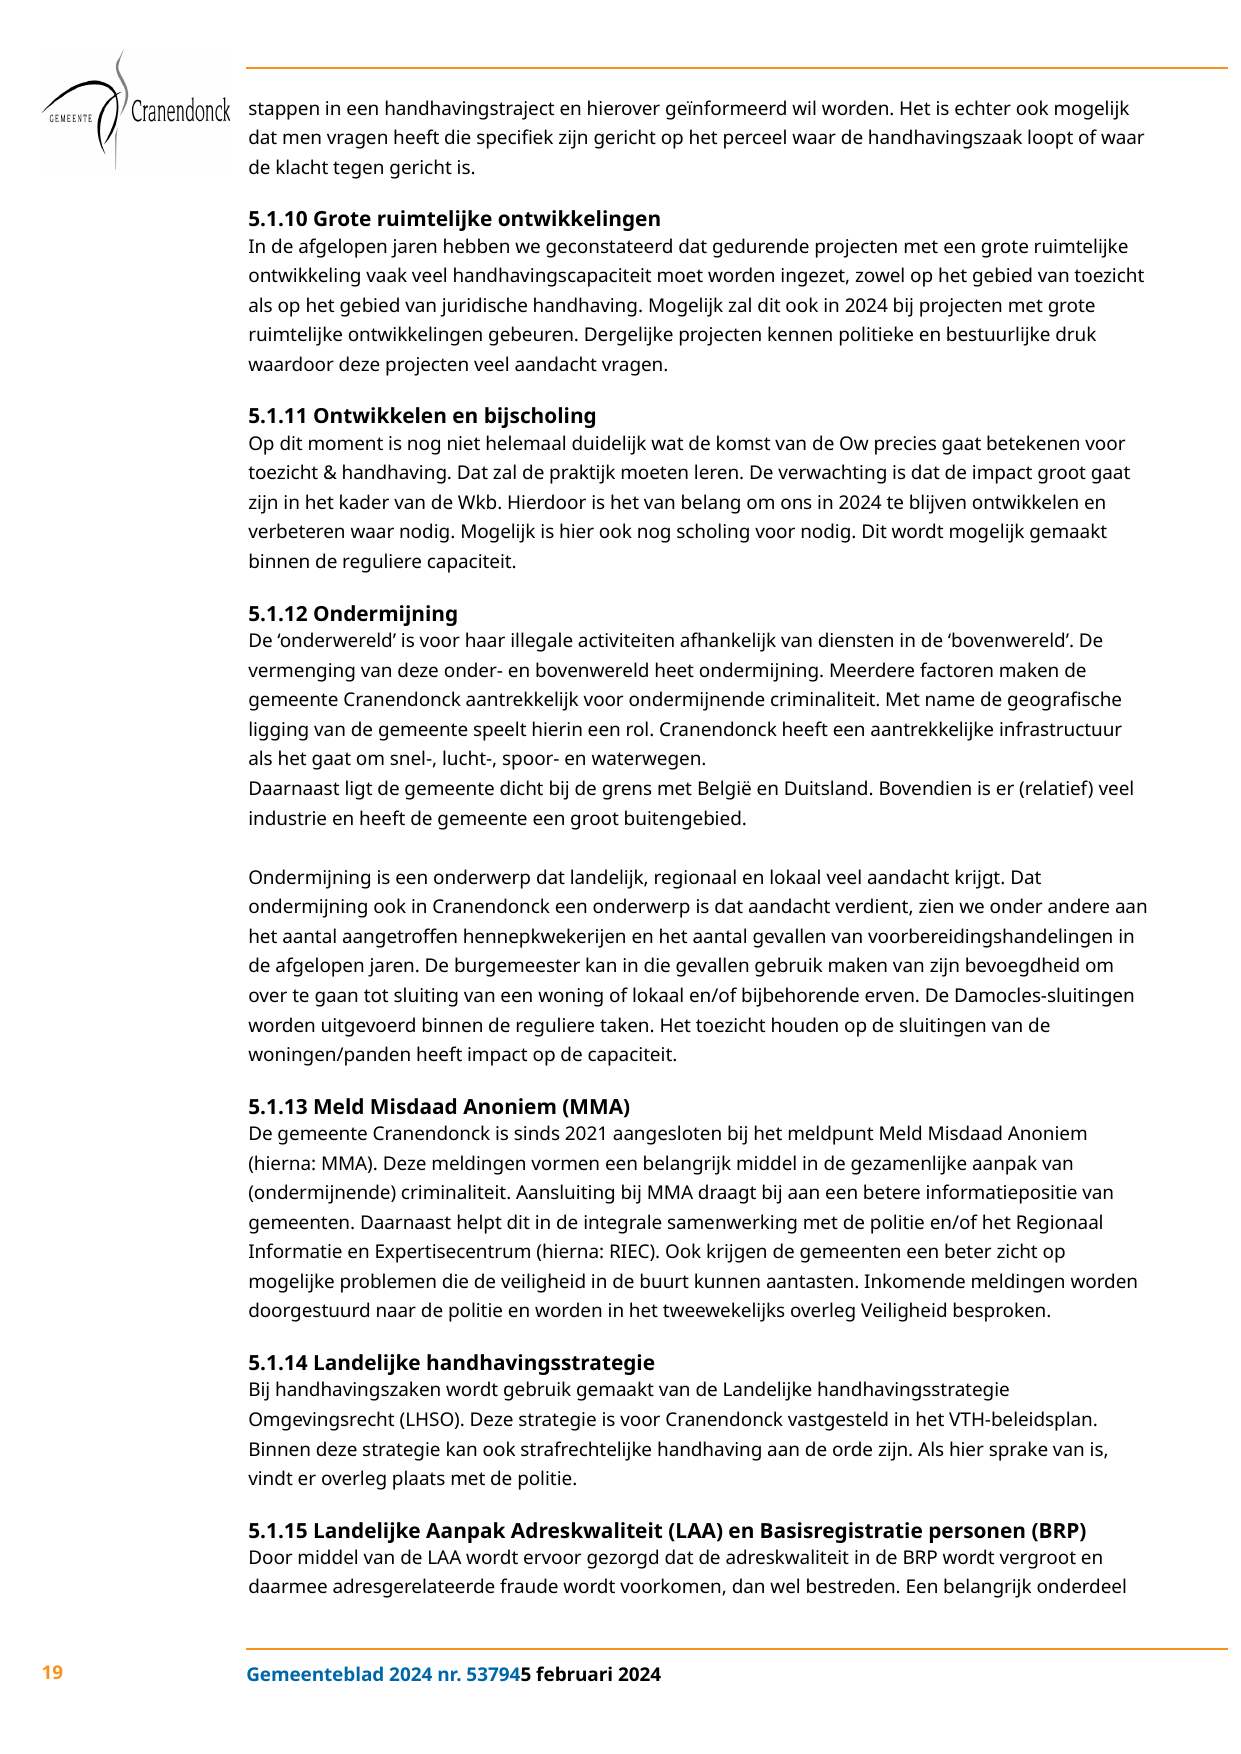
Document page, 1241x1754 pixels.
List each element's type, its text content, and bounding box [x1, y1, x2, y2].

text 5.1.10 Grote ruimtelijke ontwikkelingen [248, 204, 1152, 233]
text In de afgelopen jaren hebben we geconstateerd dat gedurende projecten met een grote ruimtelijke ontwikkeling vaak veel handhavingscapaciteit moet worden ingezet, zowel op het gebied van toezicht als op het gebied van juridische handhaving. Mogelijk zal dit ook in 2024 bij projecten met grote ruimtelijke ontwikkelingen gebeuren. Dergelijke projecten kennen politieke en bestuurlijke druk waardoor deze projecten veel aandacht vragen. [248, 233, 1152, 377]
text Ondermijning is een onderwerp dat landelijk, regionaal en lokaal veel aandacht krijgt. Dat ondermijning ook in Cranendonck een onderwerp is dat aandacht verdient, zien we onder andere aan het aantal aangetroffen hennepkwekerijen en het aantal gevallen van voorbereidingshandelingen in de afgelopen jaren. De burgemeester kan in die gevallen gebruik maken van zijn bevoegdheid om over te gaan tot sluiting van een woning of lokaal en/of bijbehorende erven. De Damocles-sluitingen worden uitgevoerd binnen de reguliere taken. Het toezicht houden op de sluitingen van de woningen/panden heeft impact op de capaciteit. [248, 864, 1152, 1067]
text stappen in een handhavingstraject en hierover geïnformeerd wil worden. Het is echter ook mogelijk dat men vragen heeft die specifiek zijn gericht op het perceel waar de handhavingszaak loopt of waar de klacht tegen gericht is. [248, 95, 1152, 180]
text 5.1.11 Ontwikkelen en bijscholing [248, 402, 1152, 430]
text Daarnaast ligt de gemeente dicht bij de grens met België en Duitsland. Bovendien is er (relatief) veel industrie en heeft de gemeente een groot buitengebied. [248, 775, 1152, 830]
text De gemeente Cranendonck is sinds 2021 aangesloten bij het meldpunt Meld Misdaad Anoniem (hierna: MMA). Deze meldingen vormen een belangrijk middel in de gezamenlijke aanpak van (ondermijnende) criminaliteit. Aansluiting bij MMA draagt bij aan een betere informatiepositie van gemeenten. Daarnaast helpt dit in de integrale samenwerking met de politie en/of het Regionaal Informatie en Expertisecentrum (hierna: RIEC). Ook krijgen de gemeenten een beter zicht op mogelijke problemen die de veiligheid in de buurt kunnen aantasten. Inkomende meldingen worden doorgestuurd naar de politie en worden in het tweewekelijks overleg Veiligheid besproken. [248, 1120, 1152, 1323]
text Door middel van de LAA wordt ervoor gezorgd dat de adreskwaliteit in de BRP wordt vergroot en daarmee adresgerelateerde fraude wordt voorkomen, dan wel bestreden. Een belangrijk onderdeel [248, 1544, 1152, 1599]
text 5.1.13 Meld Misdaad Anoniem (MMA) [248, 1092, 1152, 1120]
text 5.1.12 Ondermijning [248, 599, 1152, 627]
text 5.1.15 Landelijke Aanpak Adreskwaliteit (LAA) en Basisregistratie personen (BRP) [248, 1516, 1152, 1544]
text Op dit moment is nog niet helemaal duidelijk wat de komst van de Ow precies gaat betekenen voor toezicht & handhaving. Dat zal de praktijk moeten leren. De verwachting is dat de impact groot gaat zijn in het kader van de Wkb. Hierdoor is het van belang om ons in 2024 te blijven ontwikkelen en verbeteren waar nodig. Mogelijk is hier ook nog scholing voor nodig. Dit wordt mogelijk gemaakt binnen de reguliere capaciteit. [248, 430, 1152, 574]
text 5.1.14 Landelijke handhavingsstrategie [248, 1348, 1152, 1377]
picture [41, 47, 231, 172]
text De ‘onderwereld’ is voor haar illegale activiteiten afhankelijk van diensten in de ‘bovenwereld’. De vermenging van deze onder- en bovenwereld heet ondermijning. Meerdere factoren maken de gemeente Cranendonck aantrekkelijk voor ondermijnende criminaliteit. Met name de geografische ligging van de gemeente speelt hierin een rol. Cranendonck heeft een aantrekkelijke infrastructuur als het gaat om snel-, lucht-, spoor- en waterwegen. [248, 627, 1152, 771]
text Bij handhavingszaken wordt gebruik gemaakt van de Landelijke handhavingsstrategie Omgevingsrecht (LHSO). Deze strategie is voor Cranendonck vastgesteld in het VTH-beleidsplan. Binnen deze strategie kan ook strafrechtelijke handhaving aan de orde zijn. Als hier sprake van is, vindt er overleg plaats met de politie. [248, 1377, 1152, 1491]
